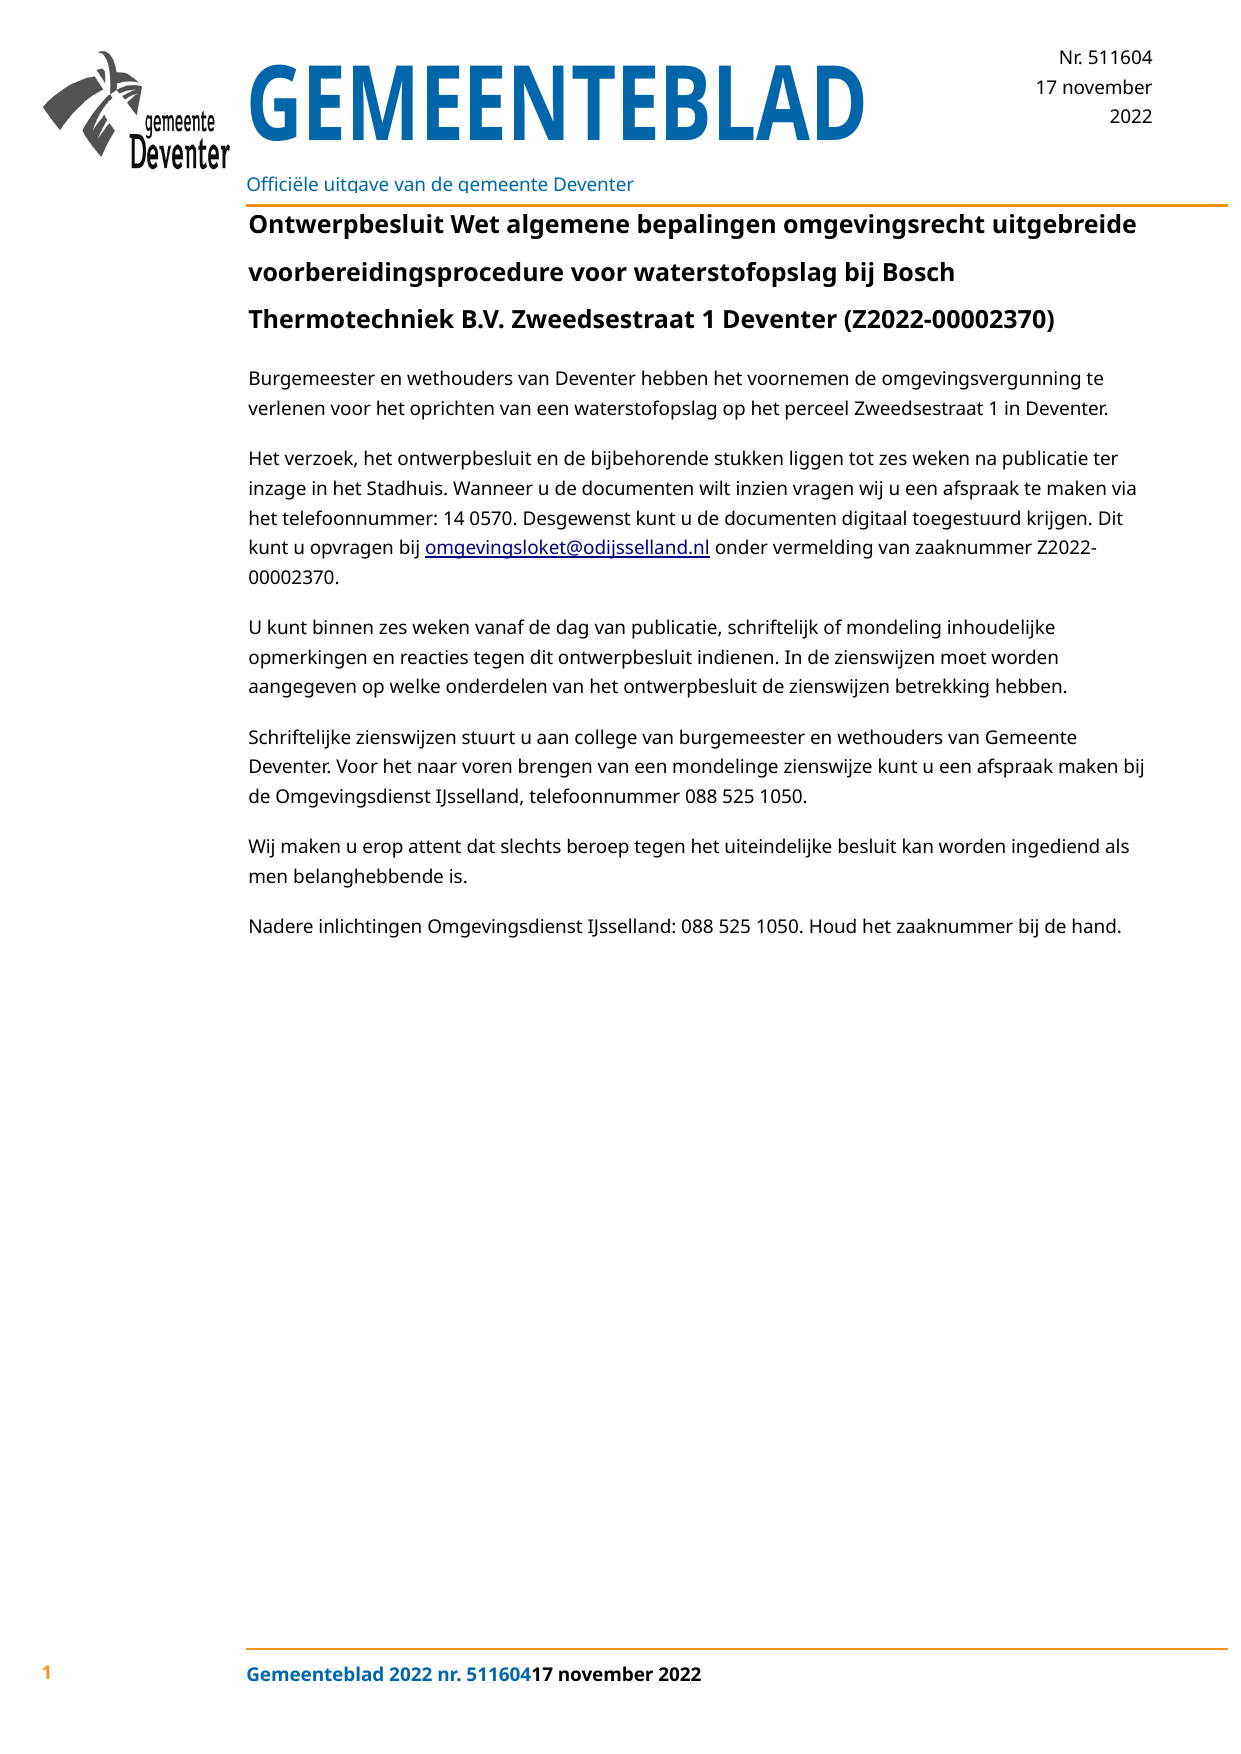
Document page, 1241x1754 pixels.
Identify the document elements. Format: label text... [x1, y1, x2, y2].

text Nadere inlichtingen Omgevingsdienst IJsselland: 088 525 1050. Houd het zaaknummer bij de hand. [248, 913, 1152, 939]
text Schriftelijke zienswijzen stuurt u aan college van burgemeester en wethouders van Gemeente Deventer. Voor het naar voren brengen van een mondelinge zienswijze kunt u een afspraak maken bij de Omgevingsdienst IJsselland, telefoonnummer 088 525 1050. [248, 724, 1152, 809]
text Burgemeester en wethouders van Deventer hebben het voornemen de omgevingsvergunning te verlenen voor het oprichten van een waterstofopslag op het perceel Zweedsestraat 1 in Deventer. [248, 366, 1152, 421]
text U kunt binnen zes weken vanaf de dag van publicatie, schriftelijk of mondeling inhoudelijke opmerkingen en reacties tegen dit ontwerpbesluit indienen. In de zienswijzen moet worden aangegeven op welke onderdelen van het ontwerpbesluit de zienswijzen betrekking hebben. [248, 614, 1152, 699]
text Ontwerpbesluit Wet algemene bepalingen omgevingsrecht uitgebreide voorbereidingsprocedure voor waterstofopslag bij Bosch Thermotechniek B.V. Zweedsestraat 1 Deventer (Z2022-00002370) [248, 207, 1152, 336]
text Het verzoek, het ontwerpbesluit en de bijbehorende stukken liggen tot zes weken na publicatie ter inzage in het Stadhuis. Wanneer u de documenten wilt inzien vragen wij u een afspraak te maken via het telefoonnummer: 14 0570. Desgewenst kunt u de documenten digitaal toegestuurd krijgen. Dit kunt u opvragen bij omgevingsloket@odijsselland.nl onder vermelding van zaaknummer Z2022-00002370. [248, 446, 1152, 589]
picture [41, 47, 231, 172]
text Wij maken u erop attent dat slechts beroep tegen het uiteindelijke besluit kan worden ingediend als men belanghebbende is. [248, 833, 1152, 889]
